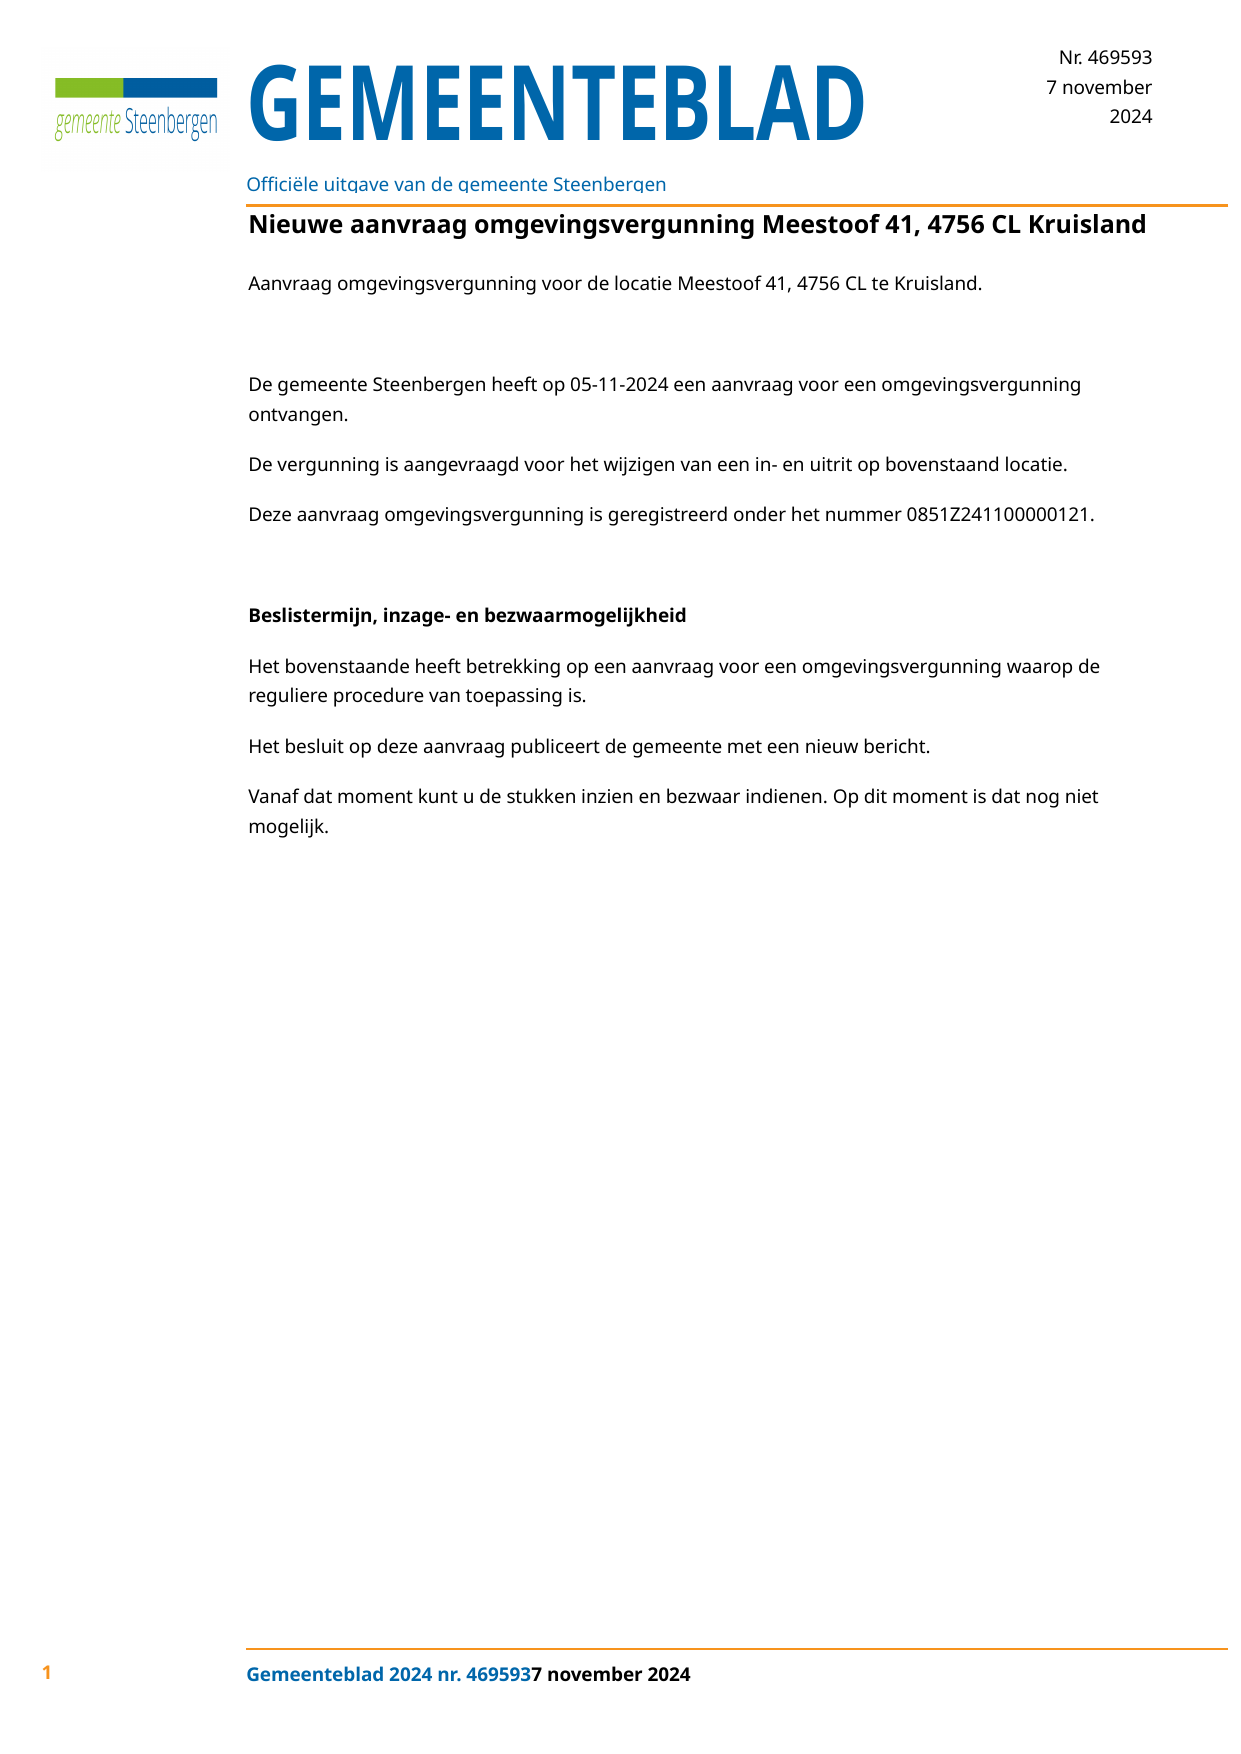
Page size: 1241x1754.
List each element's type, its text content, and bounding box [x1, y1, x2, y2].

text Het besluit op deze aanvraag publiceert de gemeente met een nieuw bericht. [248, 733, 1152, 758]
text Aanvraag omgevingsvergunning voor de locatie Meestoof 41, 4756 CL te Kruisland. [248, 270, 1152, 296]
text Deze aanvraag omgevingsvergunning is geregistreerd onder het nummer 0851Z241100000121. [248, 502, 1152, 527]
picture [41, 47, 231, 172]
text De vergunning is aangevraagd voor het wijzigen van een in- en uitrit op bovenstaand locatie. [248, 451, 1152, 477]
text Vanaf dat moment kunt u de stukken inzien en bezwaar indienen. Op dit moment is dat nog niet mogelijk. [248, 783, 1152, 838]
text Het bovenstaande heeft betrekking op een aanvraag voor een omgevingsvergunning waarop de reguliere procedure van toepassing is. [248, 653, 1152, 708]
text De gemeente Steenbergen heeft op 05-11-2024 een aanvraag voor een omgevingsvergunning ontvangen. [248, 371, 1152, 426]
text Beslistermijn, inzage- en bezwaarmogelijkheid [248, 602, 1152, 628]
text Nieuwe aanvraag omgevingsvergunning Meestoof 41, 4756 CL Kruisland [248, 207, 1152, 241]
